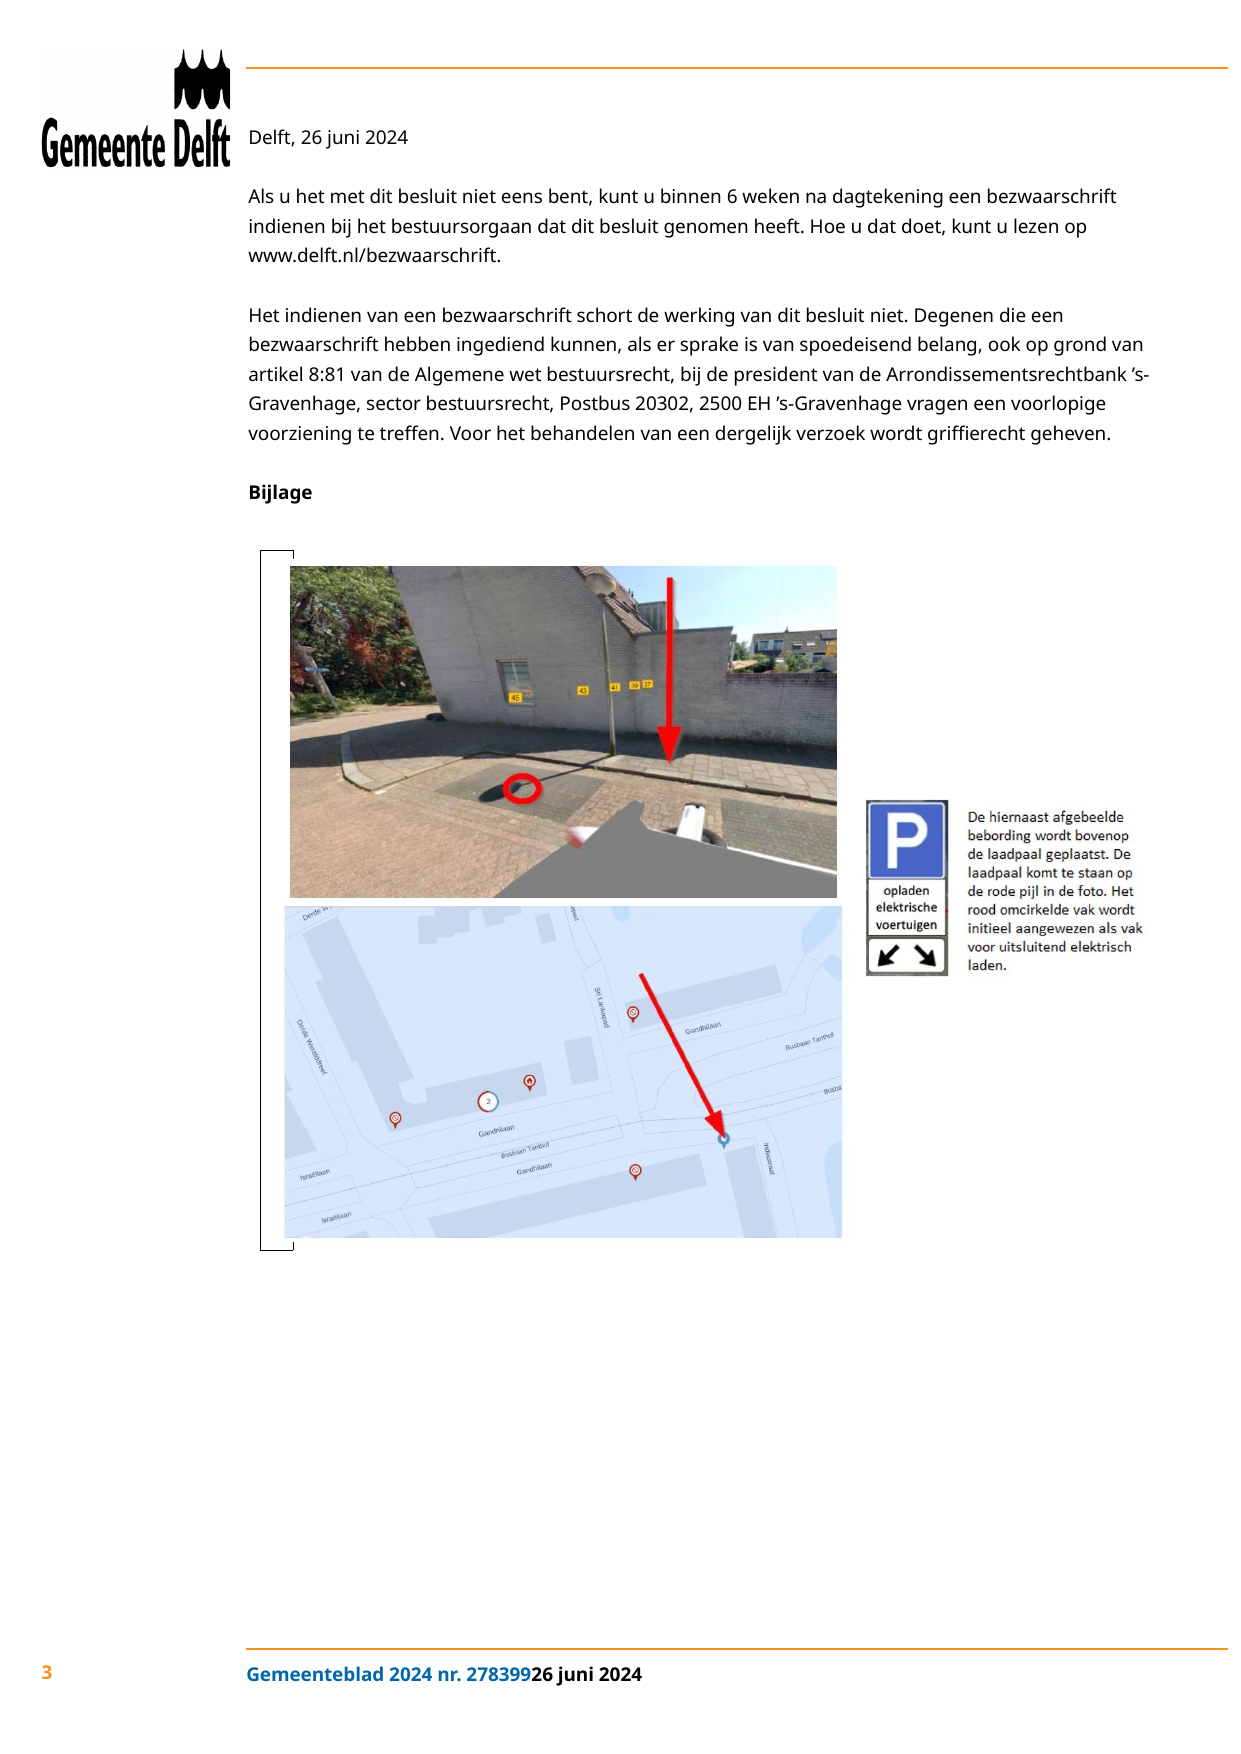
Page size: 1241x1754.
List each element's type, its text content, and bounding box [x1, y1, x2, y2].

picture [268, 559, 1173, 1242]
text Het indienen van een bezwaarschrift schort de werking van dit besluit niet. Degenen die een bezwaarschrift hebben ingediend kunnen, als er sprake is van spoedeisend belang, ook op grond van artikel 8:81 van de Algemene wet bestuursrecht, bij de president van de Arrondissementsrechtbank ’s-Gravenhage, sector bestuursrecht, Postbus 20302, 2500 EH ’s-Gravenhage vragen een voorlopige voorziening te treffen. Voor het behandelen van een dergelijk verzoek wordt griffierecht geheven. [248, 302, 1152, 446]
picture [41, 47, 231, 172]
text Als u het met dit besluit niet eens bent, kunt u binnen 6 weken na dagtekening een bezwaarschrift indienen bij het bestuursorgaan dat dit besluit genomen heeft. Hoe u dat doet, kunt u lezen op www.delft.nl/bezwaarschrift. [248, 183, 1152, 268]
text Delft, 26 juni 2024 [248, 124, 1152, 150]
text Bijlage [248, 479, 1152, 505]
